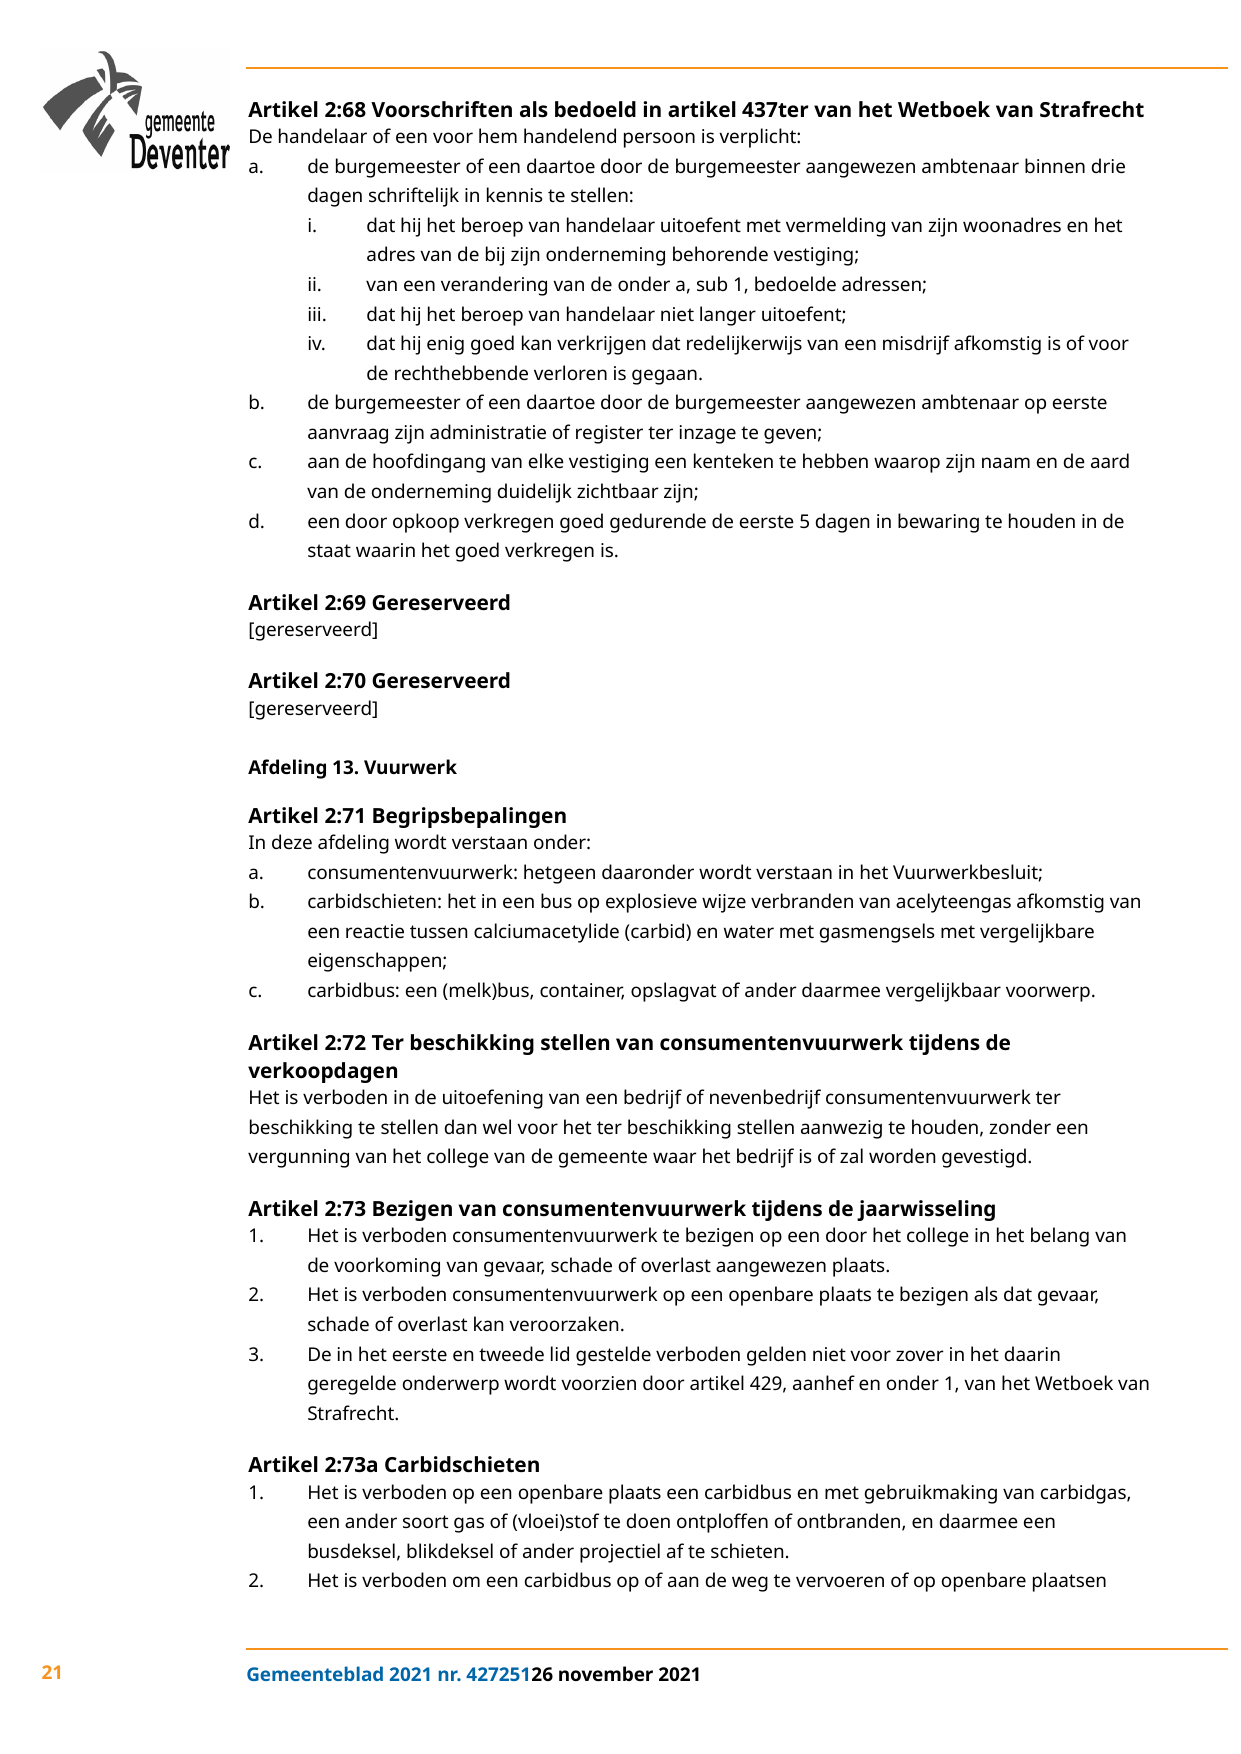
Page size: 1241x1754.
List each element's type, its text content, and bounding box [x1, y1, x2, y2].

text De handelaar of een voor hem handelend persoon is verplicht: [248, 123, 1152, 149]
list dat hij het beroep van handelaar niet langer uitoefent; [307, 301, 1152, 326]
list dat hij enig goed kan verkrijgen dat redelijkerwijs van een misdrijf afkomstig is of voor de rechthebbende verloren is gegaan. [307, 330, 1152, 386]
list consumentenvuurwerk: hetgeen daaronder wordt verstaan in het Vuurwerkbesluit; [248, 859, 1152, 884]
list Het is verboden consumentenvuurwerk te bezigen op een door het college in het belang van de voorkoming van gevaar, schade of overlast aangewezen plaats. [248, 1222, 1152, 1278]
list dat hij het beroep van handelaar uitoefent met vermelding van zijn woonadres en het adres van de bij zijn onderneming behorende vestiging; [307, 212, 1152, 267]
list carbidschieten: het in een bus op explosieve wijze verbranden van acelyteengas afkomstig van een reactie tussen calciumacetylide (carbid) en water met gasmengsels met vergelijkbare eigenschappen; [248, 888, 1152, 973]
text [gereserveerd] [248, 616, 1152, 642]
list aan de hoofdingang van elke vestiging een kenteken te hebben waarop zijn naam en de aard van de onderneming duidelijk zichtbaar zijn; [248, 449, 1152, 504]
text [gereserveerd] [248, 695, 1152, 721]
text Artikel 2:71 Begripsbepalingen [248, 801, 1152, 829]
text In deze afdeling wordt verstaan onder: [248, 829, 1152, 855]
list Het is verboden op een openbare plaats een carbidbus en met gebruikmaking van carbidgas, een ander soort gas of (vloei)stof te doen ontploffen of ontbranden, en daarmee een busdeksel, blikdeksel of ander projectiel af te schieten. [248, 1479, 1152, 1564]
text Artikel 2:68 Voorschriften als bedoeld in artikel 437ter van het Wetboek van Strafrecht [248, 95, 1152, 123]
list de burgemeester of een daartoe door de burgemeester aangewezen ambtenaar op eerste aanvraag zijn administratie of register ter inzage te geven; [248, 389, 1152, 445]
text Het is verboden in de uitoefening van een bedrijf of nevenbedrijf consumentenvuurwerk ter beschikking te stellen dan wel voor het ter beschikking stellen aanwezig te houden, zonder een vergunning van het college van de gemeente waar het bedrijf is of zal worden gevestigd. [248, 1084, 1152, 1169]
text Artikel 2:73a Carbidschieten [248, 1450, 1152, 1479]
picture [41, 47, 231, 172]
list de burgemeester of een daartoe door de burgemeester aangewezen ambtenaar binnen drie dagen schriftelijk in kennis te stellen: [248, 153, 1152, 208]
list Het is verboden om een carbidbus op of aan de weg te vervoeren of op openbare plaatsen [248, 1568, 1152, 1593]
text Artikel 2:70 Gereserveerd [248, 667, 1152, 695]
text Artikel 2:72 Ter beschikking stellen van consumentenvuurwerk tijdens de verkoopdagen [248, 1028, 1152, 1084]
text Artikel 2:69 Gereserveerd [248, 588, 1152, 616]
text Artikel 2:73 Bezigen van consumentenvuurwerk tijdens de jaarwisseling [248, 1194, 1152, 1222]
list carbidbus: een (melk)bus, container, opslagvat of ander daarmee vergelijkbaar voorwerp. [248, 977, 1152, 1003]
list De in het eerste en tweede lid gestelde verboden gelden niet voor zover in het daarin geregelde onderwerp wordt voorzien door artikel 429, aanhef en onder 1, van het Wetboek van Strafrecht. [248, 1341, 1152, 1426]
text Afdeling 13. Vuurwerk [248, 754, 1152, 780]
list van een verandering van de onder a, sub 1, bedoelde adressen; [307, 271, 1152, 297]
list Het is verboden consumentenvuurwerk op een openbare plaats te bezigen als dat gevaar, schade of overlast kan veroorzaken. [248, 1282, 1152, 1337]
list een door opkoop verkregen goed gedurende de eerste 5 dagen in bewaring te houden in de staat waarin het goed verkregen is. [248, 508, 1152, 563]
